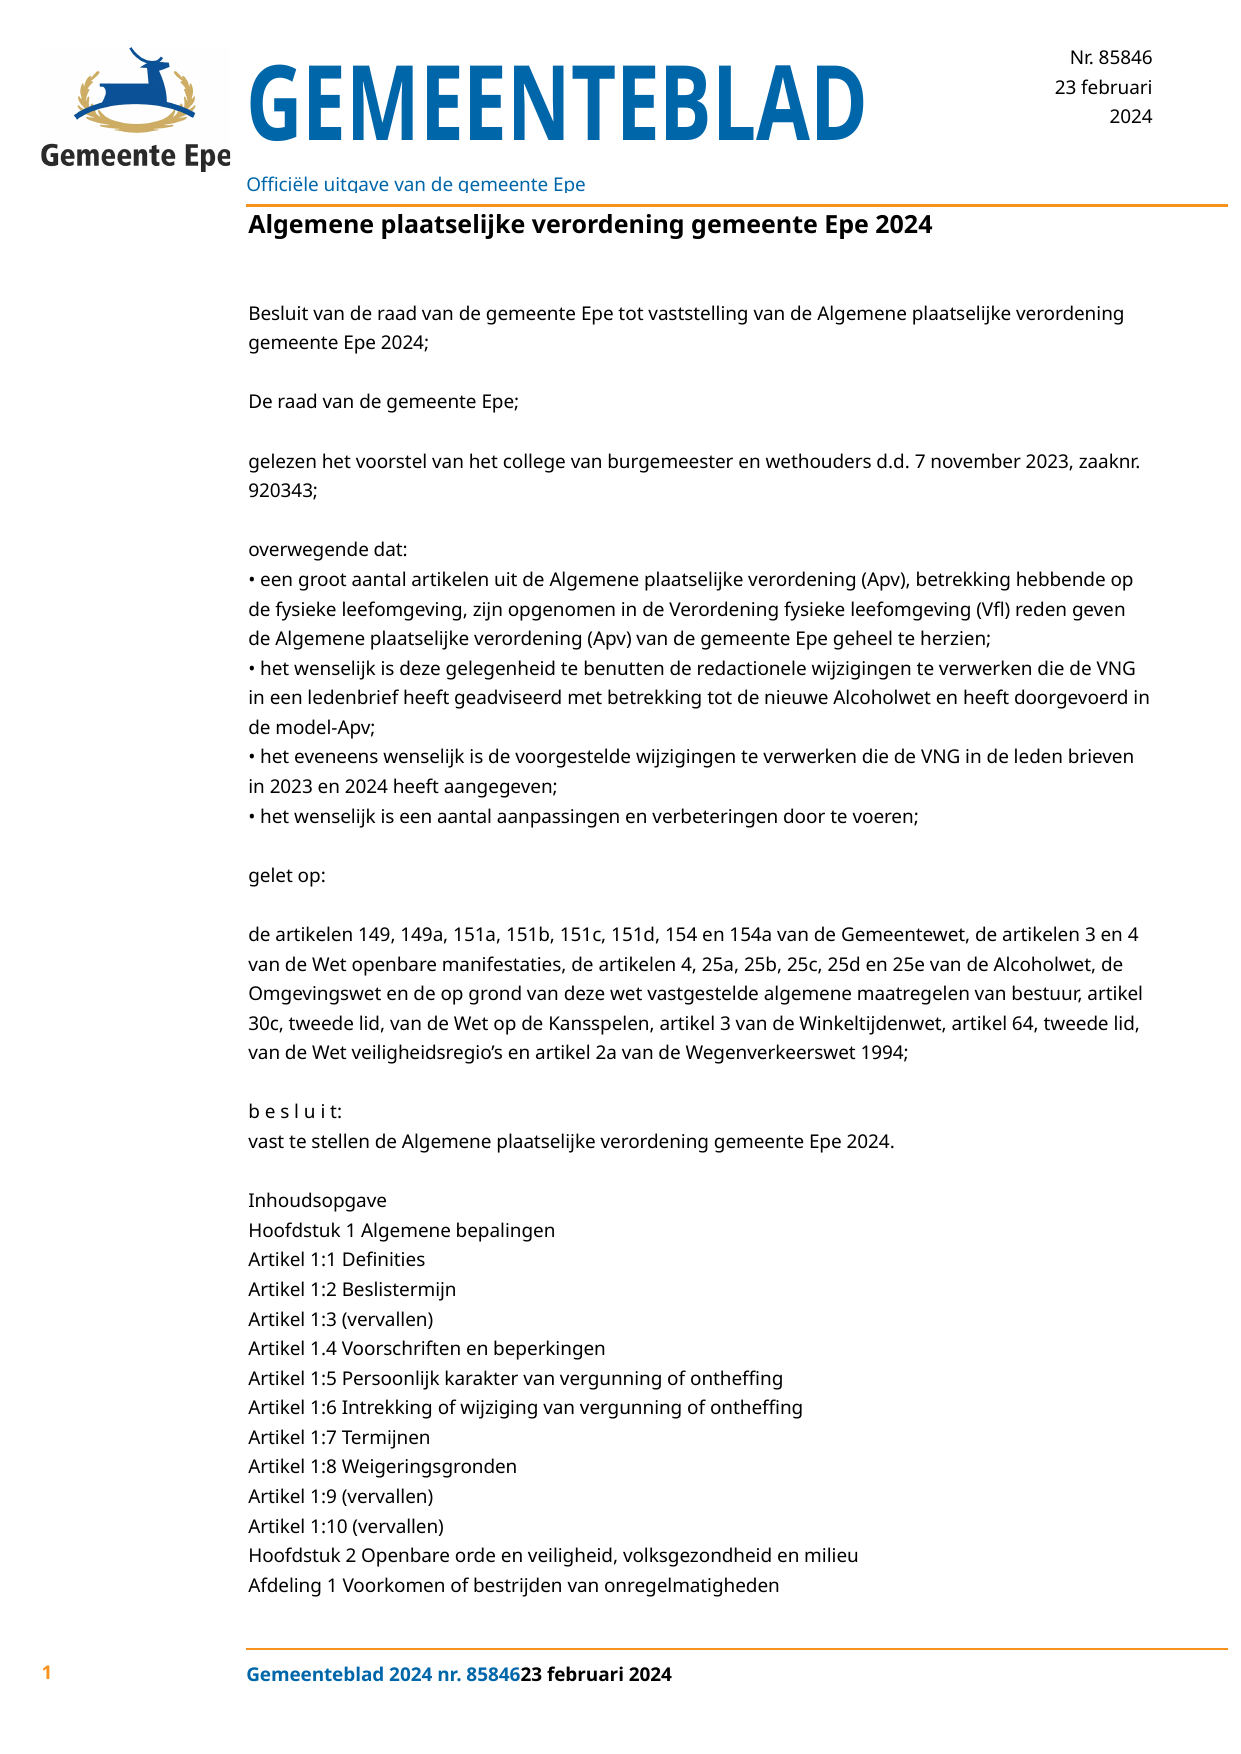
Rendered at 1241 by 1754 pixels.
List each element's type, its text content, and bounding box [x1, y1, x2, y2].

text Hoofdstuk 2 Openbare orde en veiligheid, volksgezondheid en milieu [248, 1542, 1152, 1568]
text Artikel 1:8 Weigeringsgronden [248, 1454, 1152, 1479]
text Artikel 1:5 Persoonlijk karakter van vergunning of ontheffing [248, 1365, 1152, 1391]
text Artikel 1:2 Beslistermijn [248, 1276, 1152, 1302]
text • het eveneens wenselijk is de voorgestelde wijzigingen te verwerken die de VNG in de leden brieven in 2023 en 2024 heeft aangegeven; [248, 744, 1152, 799]
text Artikel 1:3 (vervallen) [248, 1306, 1152, 1331]
text gelet op: [248, 862, 1152, 888]
text gelezen het voorstel van het college van burgemeester en wethouders d.d. 7 november 2023, zaaknr. 920343; [248, 448, 1152, 503]
text De raad van de gemeente Epe; [248, 389, 1152, 414]
text • het wenselijk is een aantal aanpassingen en verbeteringen door te voeren; [248, 803, 1152, 828]
text Artikel 1:9 (vervallen) [248, 1483, 1152, 1509]
text Algemene plaatselijke verordening gemeente Epe 2024 [248, 207, 1152, 241]
text Afdeling 1 Voorkomen of bestrijden van onregelmatigheden [248, 1572, 1152, 1598]
text Artikel 1:6 Intrekking of wijziging van vergunning of ontheffing [248, 1394, 1152, 1420]
text vast te stellen de Algemene plaatselijke verordening gemeente Epe 2024. [248, 1128, 1152, 1154]
text • een groot aantal artikelen uit de Algemene plaatselijke verordening (Apv), betrekking hebbende op de fysieke leefomgeving, zijn opgenomen in de Verordening fysieke leefomgeving (Vfl) reden geven de Algemene plaatselijke verordening (Apv) van de gemeente Epe geheel te herzien; [248, 566, 1152, 651]
text Artikel 1:1 Definities [248, 1247, 1152, 1272]
text Inhoudsopgave [248, 1187, 1152, 1213]
picture [41, 47, 231, 172]
text Artikel 1:7 Termijnen [248, 1424, 1152, 1450]
text Artikel 1:10 (vervallen) [248, 1513, 1152, 1538]
text de artikelen 149, 149a, 151a, 151b, 151c, 151d, 154 en 154a van de Gemeentewet, de artikelen 3 en 4 van de Wet openbare manifestaties, de artikelen 4, 25a, 25b, 25c, 25d en 25e van de Alcoholwet, de Omgevingswet en de op grond van deze wet vastgestelde algemene maatregelen van bestuur, artikel 30c, tweede lid, van de Wet op de Kansspelen, artikel 3 van de Winkeltijdenwet, artikel 64, tweede lid, van de Wet veiligheidsregio’s en artikel 2a van de Wegenverkeerswet 1994; [248, 921, 1152, 1065]
text Hoofdstuk 1 Algemene bepalingen [248, 1217, 1152, 1243]
text Artikel 1.4 Voorschriften en beperkingen [248, 1335, 1152, 1361]
text overwegende dat: [248, 537, 1152, 562]
text Besluit van de raad van de gemeente Epe tot vaststelling van de Algemene plaatselijke verordening gemeente Epe 2024; [248, 300, 1152, 355]
text b e s l u i t: [248, 1099, 1152, 1124]
text • het wenselijk is deze gelegenheid te benutten de redactionele wijzigingen te verwerken die de VNG in een ledenbrief heeft geadviseerd met betrekking tot de nieuwe Alcoholwet en heeft doorgevoerd in de model-Apv; [248, 655, 1152, 740]
